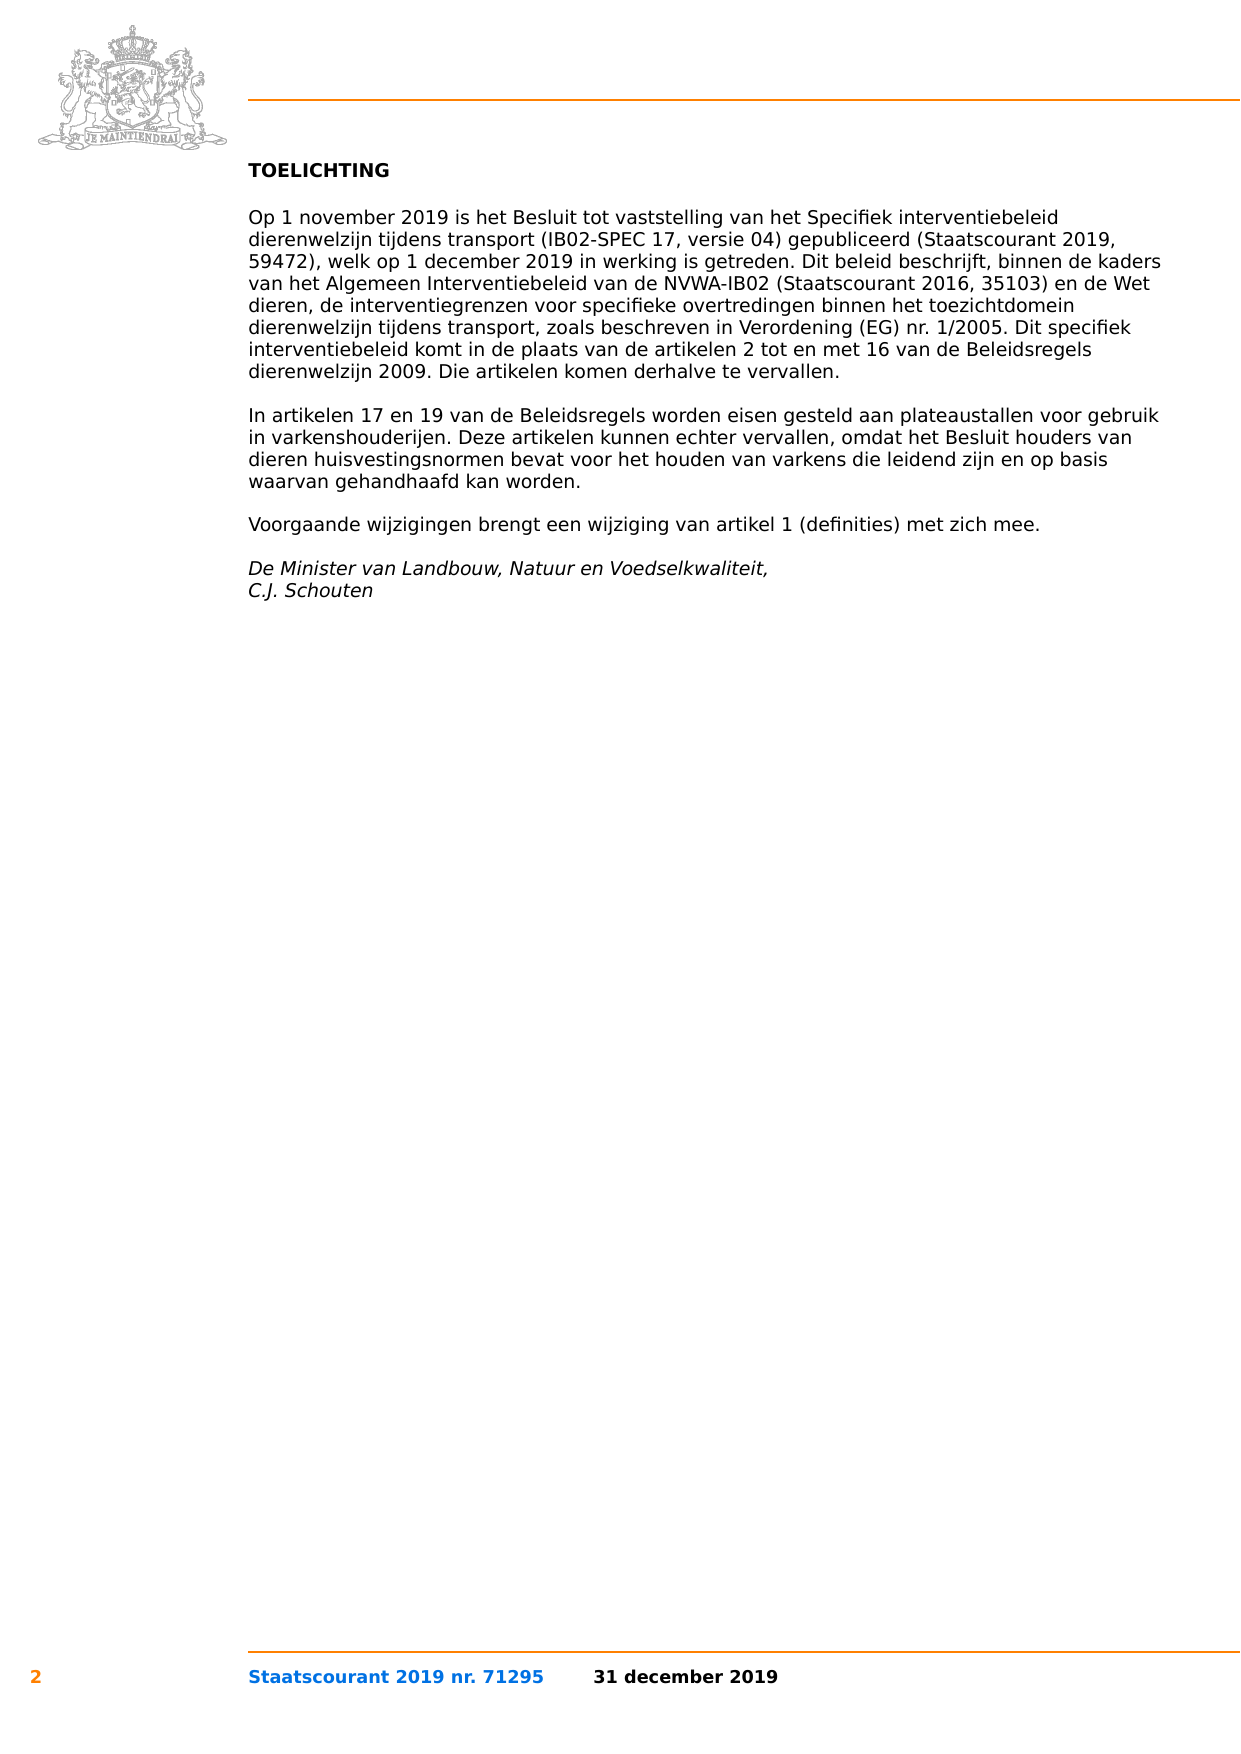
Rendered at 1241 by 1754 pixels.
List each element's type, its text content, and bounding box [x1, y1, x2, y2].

text Voorgaande wijzigingen brengt een wijziging van artikel 1 (definities) met zich mee. [248, 514, 1163, 536]
text De Minister van Landbouw, Natuur en Voedselkwaliteit, C.J. Schouten [248, 558, 1163, 602]
text Op 1 november 2019 is het Besluit tot vaststelling van het Specifiek interventiebeleid dierenwelzijn tijdens transport (IB02-SPEC 17, versie 04) gepubliceerd (Staatscourant 2019, 59472), welk op 1 december 2019 in werking is getreden. Dit beleid beschrijft, binnen de kaders van het Algemeen Interventiebeleid van de NVWA-IB02 (Staatscourant 2016, 35103) en de Wet dieren, de interventiegrenzen voor specifieke overtredingen binnen het toezichtdomein dierenwelzijn tijdens transport, zoals beschreven in Verordening (EG) nr. 1/2005. Dit specifiek interventiebeleid komt in de plaats van de artikelen 2 tot en met 16 van de Beleidsregels dierenwelzijn 2009. Die artikelen komen derhalve te vervallen. [248, 207, 1163, 383]
picture [38, 25, 227, 150]
text In artikelen 17 en 19 van de Beleidsregels worden eisen gesteld aan plateaustallen voor gebruik in varkenshouderijen. Deze artikelen kunnen echter vervallen, omdat het Besluit houders van dieren huisvestingsnormen bevat voor het houden van varkens die leidend zijn en op basis waarvan gehandhaafd kan worden. [248, 404, 1163, 492]
subtitle TOELICHTING [248, 160, 1163, 182]
